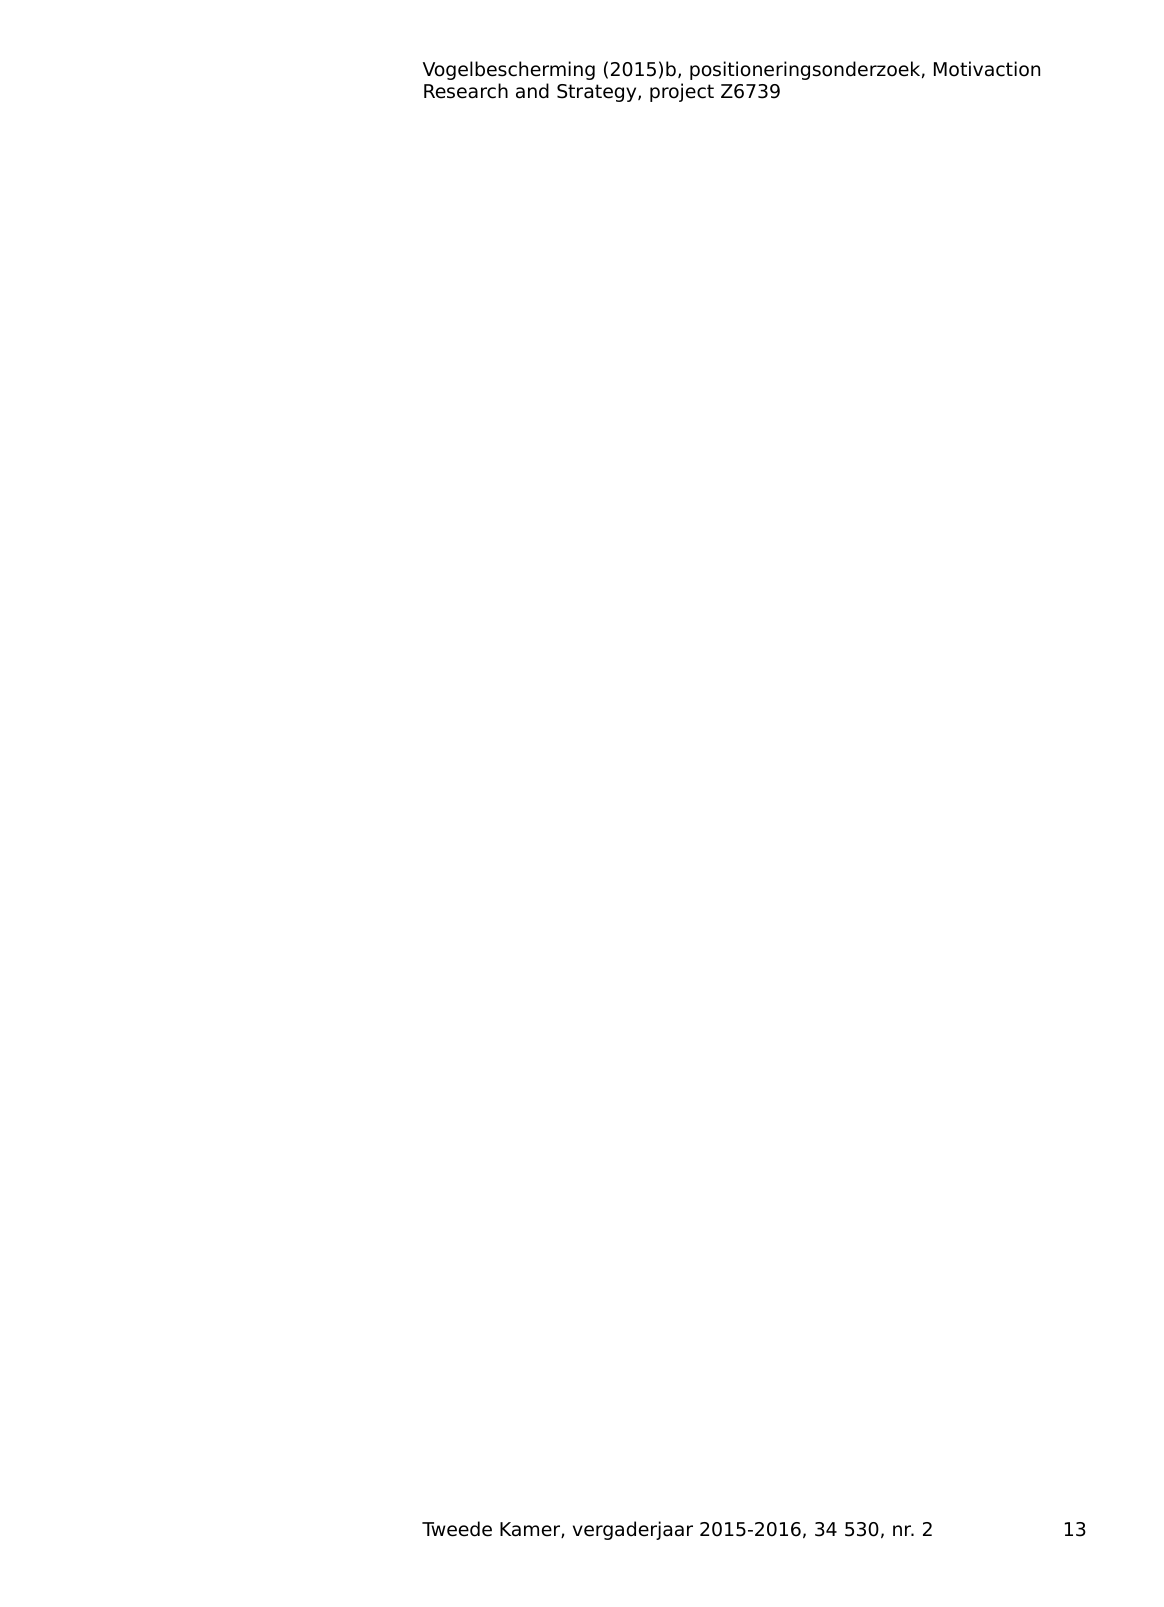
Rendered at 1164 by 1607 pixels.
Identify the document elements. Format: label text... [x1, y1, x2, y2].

text Vogelbescherming (2015)b, positioneringsonderzoek, Motivaction Research and Strategy, project Z6739 [422, 59, 1087, 103]
